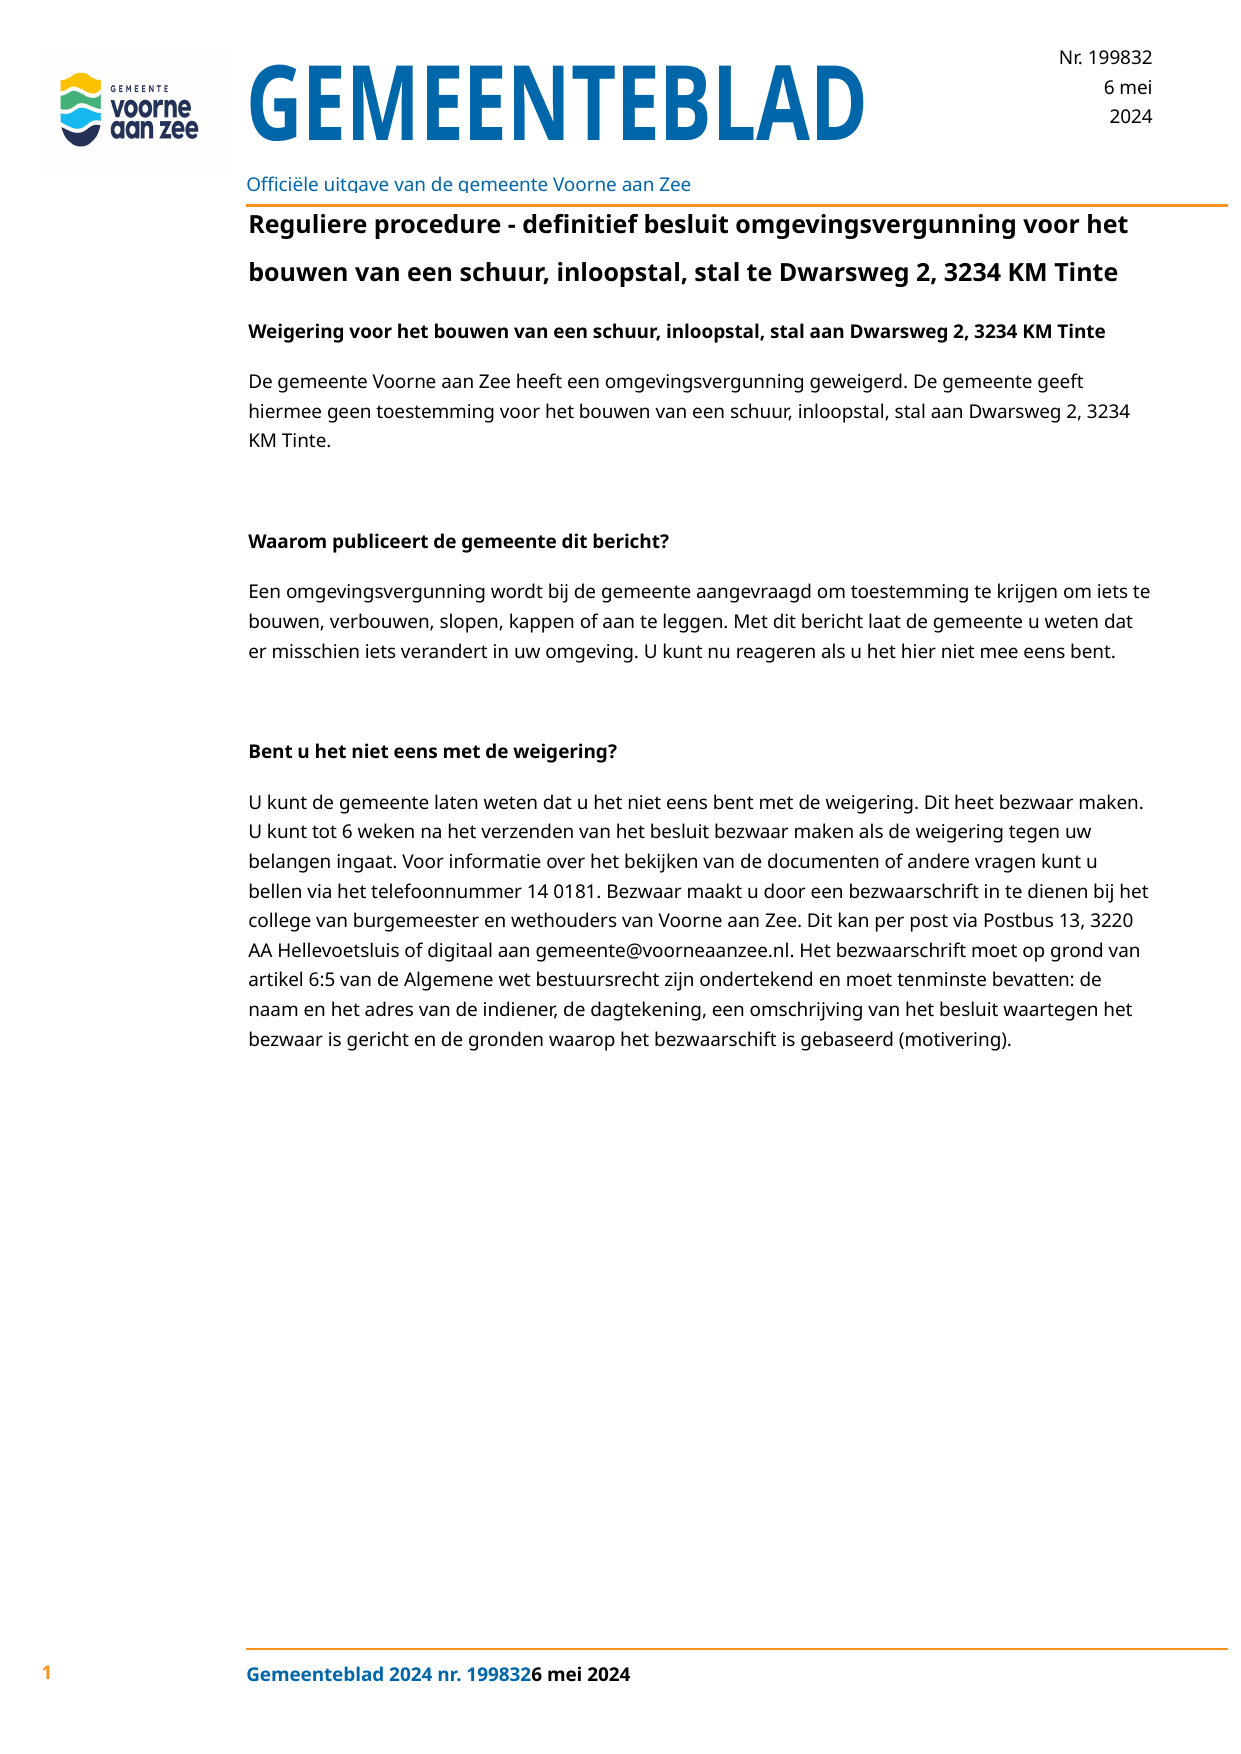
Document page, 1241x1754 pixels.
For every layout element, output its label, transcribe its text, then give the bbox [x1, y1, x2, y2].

text Bent u het niet eens met de weigering? [248, 739, 1152, 764]
text Een omgevingsvergunning wordt bij de gemeente aangevraagd om toestemming te krijgen om iets te bouwen, verbouwen, slopen, kappen of aan te leggen. Met dit bericht laat de gemeente u weten dat er misschien iets verandert in uw omgeving. U kunt nu reageren als u het hier niet mee eens bent. [248, 579, 1152, 664]
text Waarom publiceert de gemeente dit bericht? [248, 528, 1152, 554]
text De gemeente Voorne aan Zee heeft een omgevingsvergunning geweigerd. De gemeente geeft hiermee geen toestemming voor het bouwen van een schuur, inloopstal, stal aan Dwarsweg 2, 3234 KM Tinte. [248, 368, 1152, 453]
picture [41, 47, 231, 172]
text Weigering voor het bouwen van een schuur, inloopstal, stal aan Dwarsweg 2, 3234 KM Tinte [248, 318, 1152, 344]
text U kunt de gemeente laten weten dat u het niet eens bent met de weigering. Dit heet bezwaar maken. U kunt tot 6 weken na het verzenden van het besluit bezwaar maken als de weigering tegen uw belangen ingaat. Voor informatie over het bekijken van de documenten of andere vragen kunt u bellen via het telefoonnummer 14 0181. Bezwaar maakt u door een bezwaarschrift in te dienen bij het college van burgemeester en wethouders van Voorne aan Zee. Dit kan per post via Postbus 13, 3220 AA Hellevoetsluis of digitaal aan gemeente@voorneaanzee.nl. Het bezwaarschrift moet op grond van artikel 6:5 van de Algemene wet bestuursrecht zijn ondertekend en moet tenminste bevatten: de naam en het adres van de indiener, de dagtekening, een omschrijving van het besluit waartegen het bezwaar is gericht en de gronden waarop het bezwaarschift is gebaseerd (motivering). [248, 789, 1152, 1052]
text Reguliere procedure - definitief besluit omgevingsvergunning voor het bouwen van een schuur, inloopstal, stal te Dwarsweg 2, 3234 KM Tinte [248, 207, 1152, 288]
